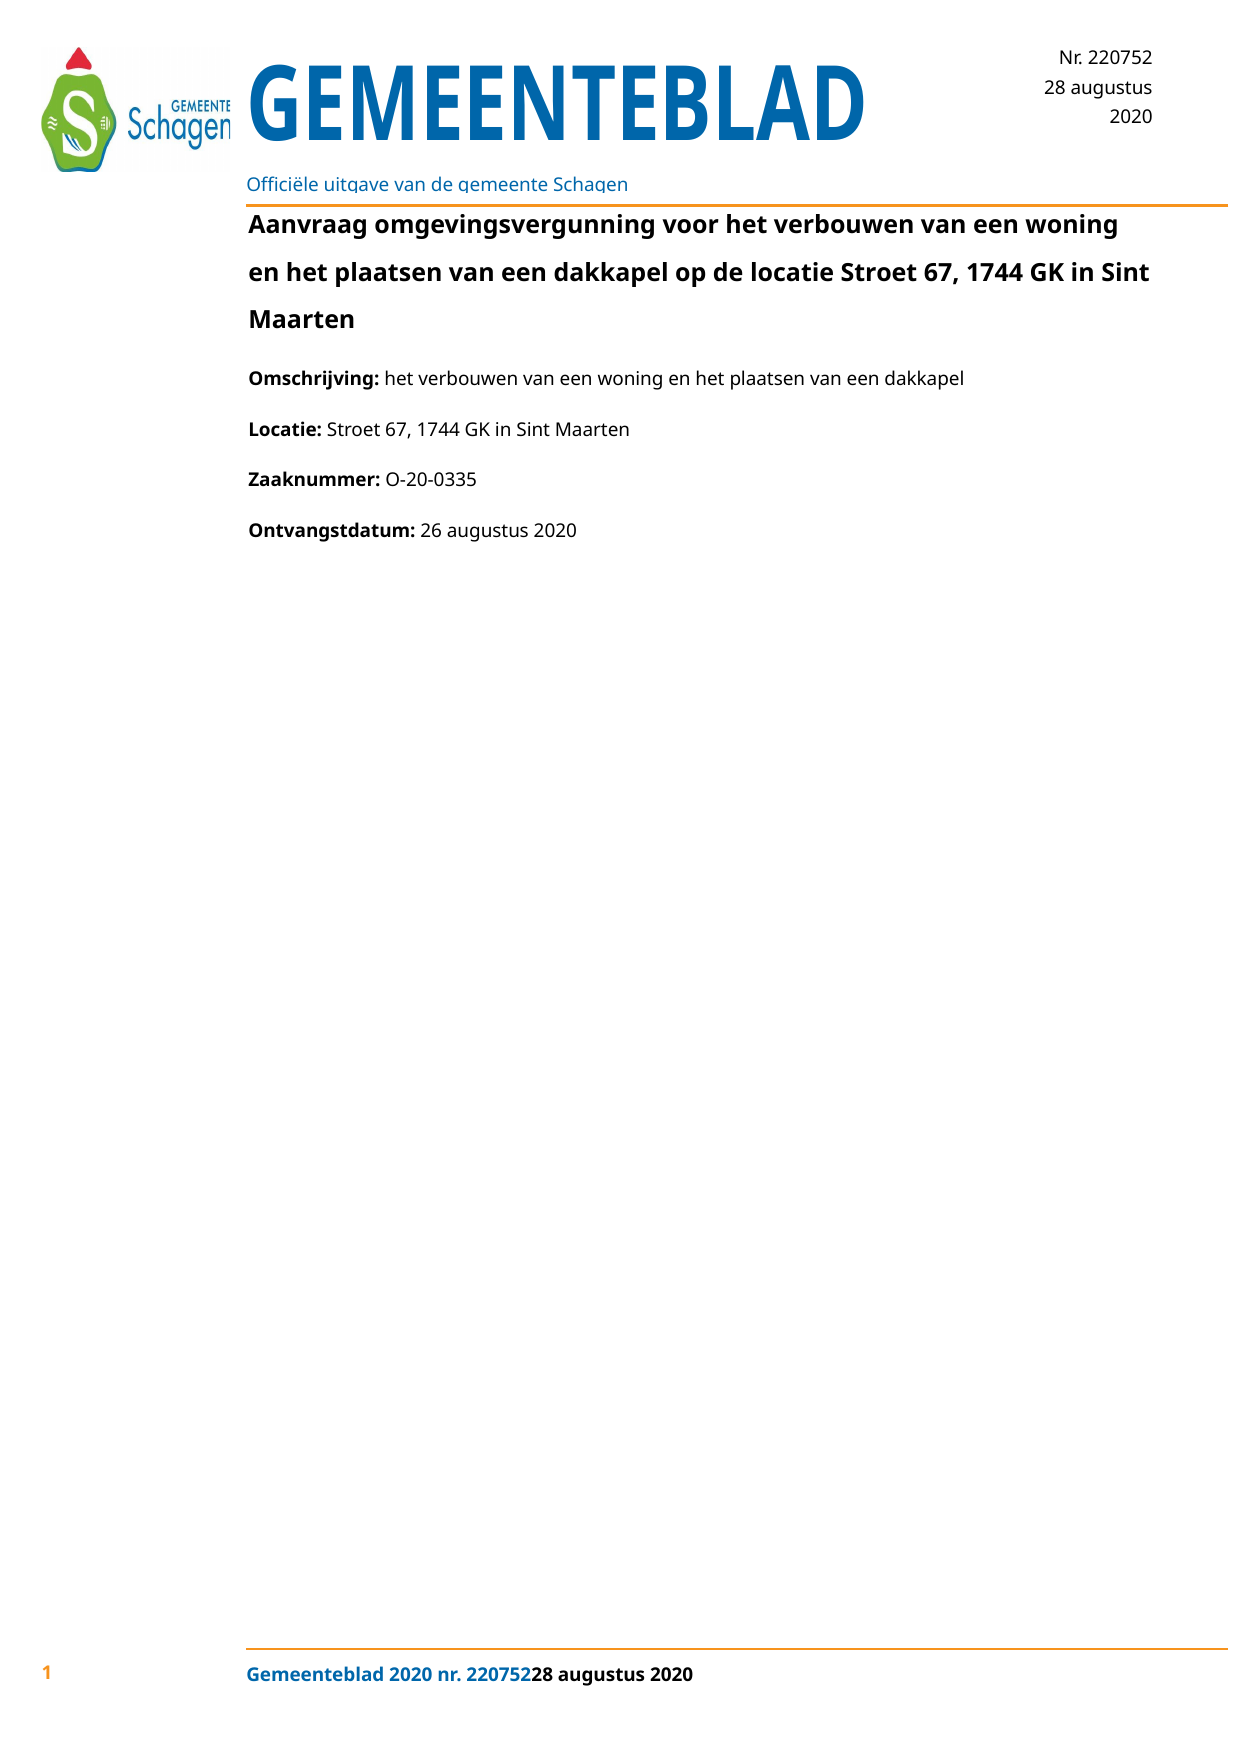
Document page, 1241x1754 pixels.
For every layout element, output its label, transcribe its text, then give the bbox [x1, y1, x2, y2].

text Ontvangstdatum: 26 augustus 2020 [248, 517, 1152, 542]
text Omschrijving: het verbouwen van een woning en het plaatsen van een dakkapel [248, 366, 1152, 391]
text Aanvraag omgevingsvergunning voor het verbouwen van een woning en het plaatsen van een dakkapel op de locatie Stroet 67, 1744 GK in Sint Maarten [248, 207, 1152, 336]
text Locatie: Stroet 67, 1744 GK in Sint Maarten [248, 416, 1152, 442]
text Zaaknummer: O-20-0335 [248, 466, 1152, 492]
picture [41, 47, 231, 172]
